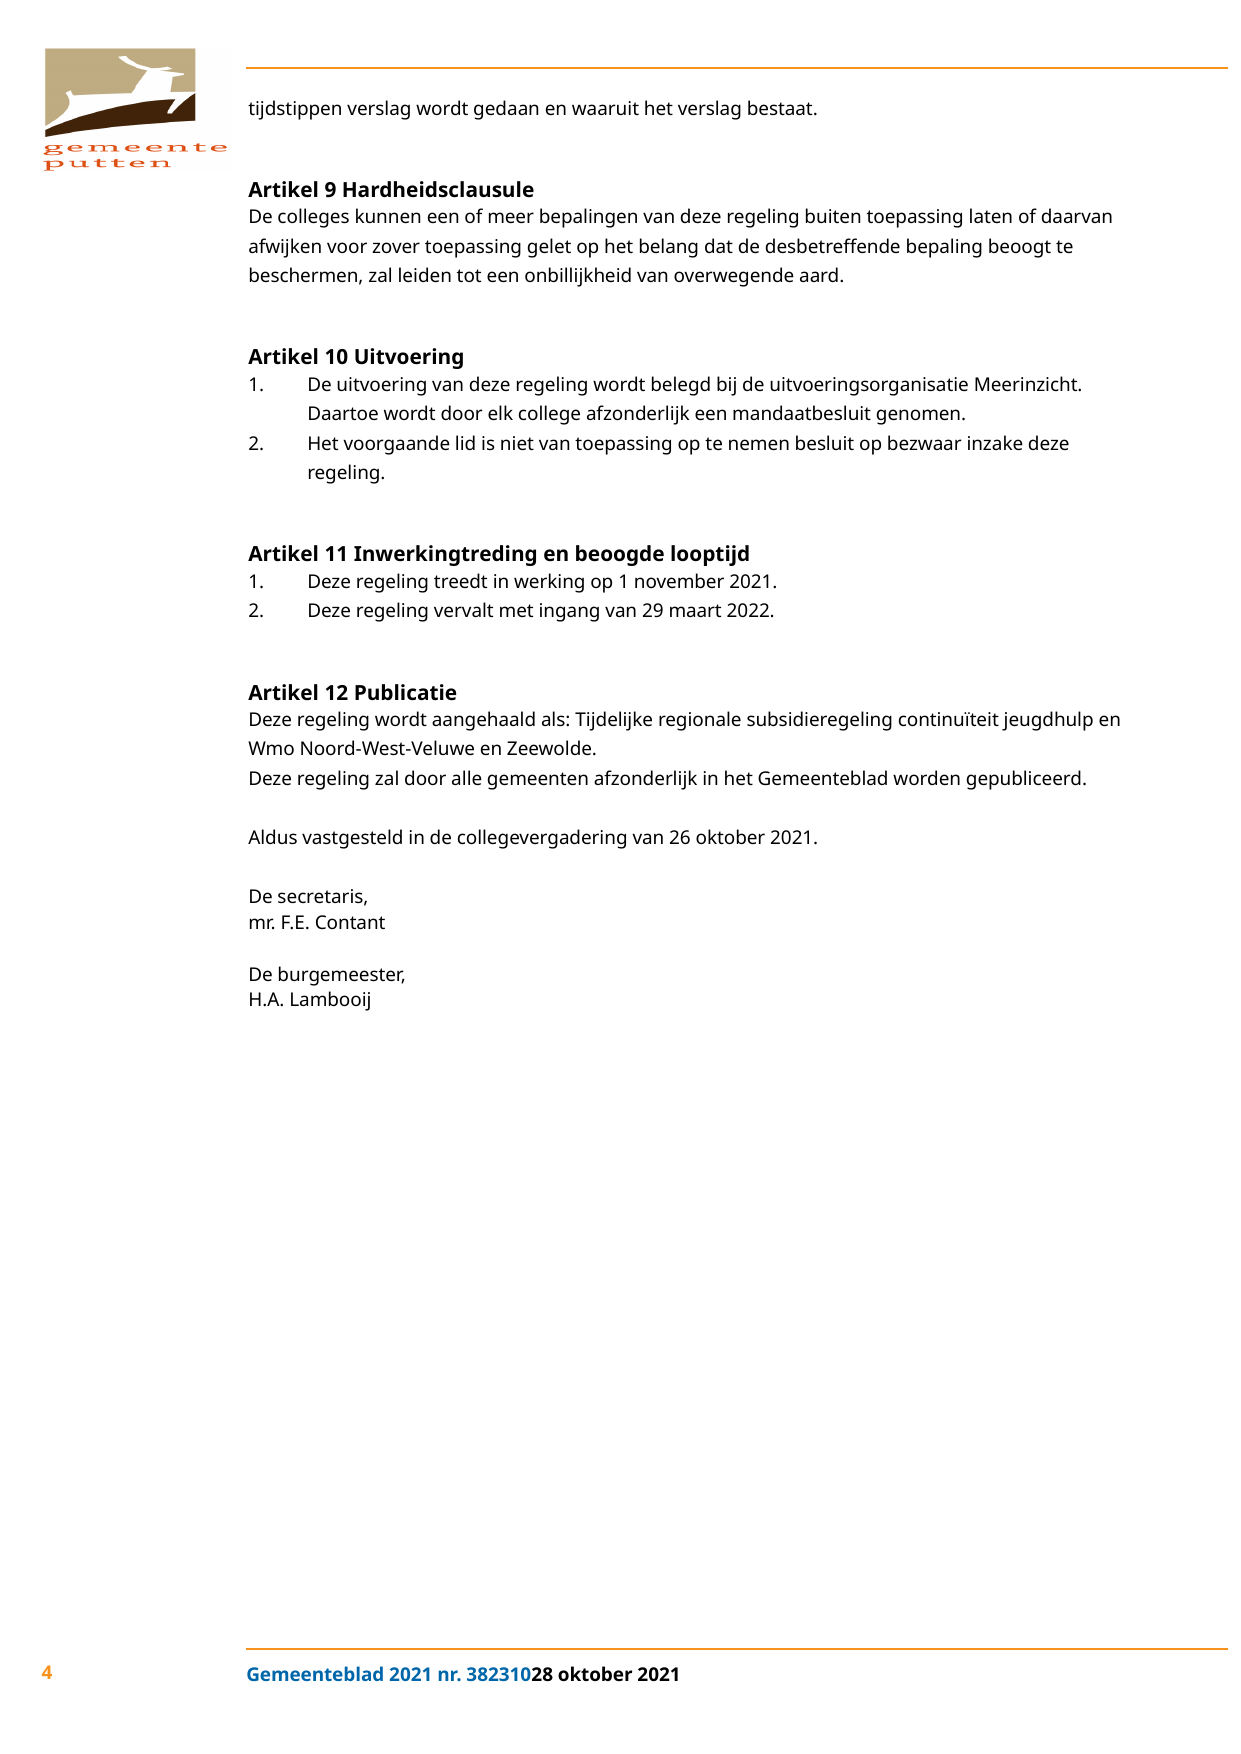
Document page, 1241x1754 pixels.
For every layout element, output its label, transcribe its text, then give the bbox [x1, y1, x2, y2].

list Deze regeling vervalt met ingang van 29 maart 2022. [248, 598, 1152, 623]
text Deze regeling wordt aangehaald als: Tijdelijke regionale subsidieregeling continuïteit jeugdhulp en Wmo Noord-West-Veluwe en Zeewolde. [248, 706, 1152, 761]
text De secretaris, [248, 883, 1152, 909]
text Aldus vastgesteld in de collegevergadering van 26 oktober 2021. [248, 824, 1152, 850]
text De colleges kunnen een of meer bepalingen van deze regeling buiten toepassing laten of daarvan afwijken voor zover toepassing gelet op het belang dat de desbetreffende bepaling beoogt te beschermen, zal leiden tot een onbillijkheid van overwegende aard. [248, 203, 1152, 288]
text Artikel 10 Uitvoering [248, 342, 1152, 371]
text De burgemeester, [248, 961, 1152, 986]
list Het voorgaande lid is niet van toepassing op te nemen besluit op bezwaar inzake deze regeling. [248, 430, 1152, 485]
list Deze regeling treedt in werking op 1 november 2021. [248, 568, 1152, 594]
text Artikel 9 Hardheidsclausule [248, 175, 1152, 203]
list De uitvoering van deze regeling wordt belegd bij de uitvoeringsorganisatie Meerinzicht. Daartoe wordt door elk college afzonderlijk een mandaatbesluit genomen. [248, 371, 1152, 426]
picture [41, 47, 231, 172]
text Artikel 12 Publicatie [248, 678, 1152, 706]
text Deze regeling zal door alle gemeenten afzonderlijk in het Gemeenteblad worden gepubliceerd. [248, 765, 1152, 791]
text tijdstippen verslag wordt gedaan en waaruit het verslag bestaat. [248, 95, 1152, 121]
text mr. F.E. Contant [248, 909, 1152, 935]
text Artikel 11 Inwerkingtreding en beoogde looptijd [248, 539, 1152, 568]
text H.A. Lambooij [248, 986, 1152, 1012]
